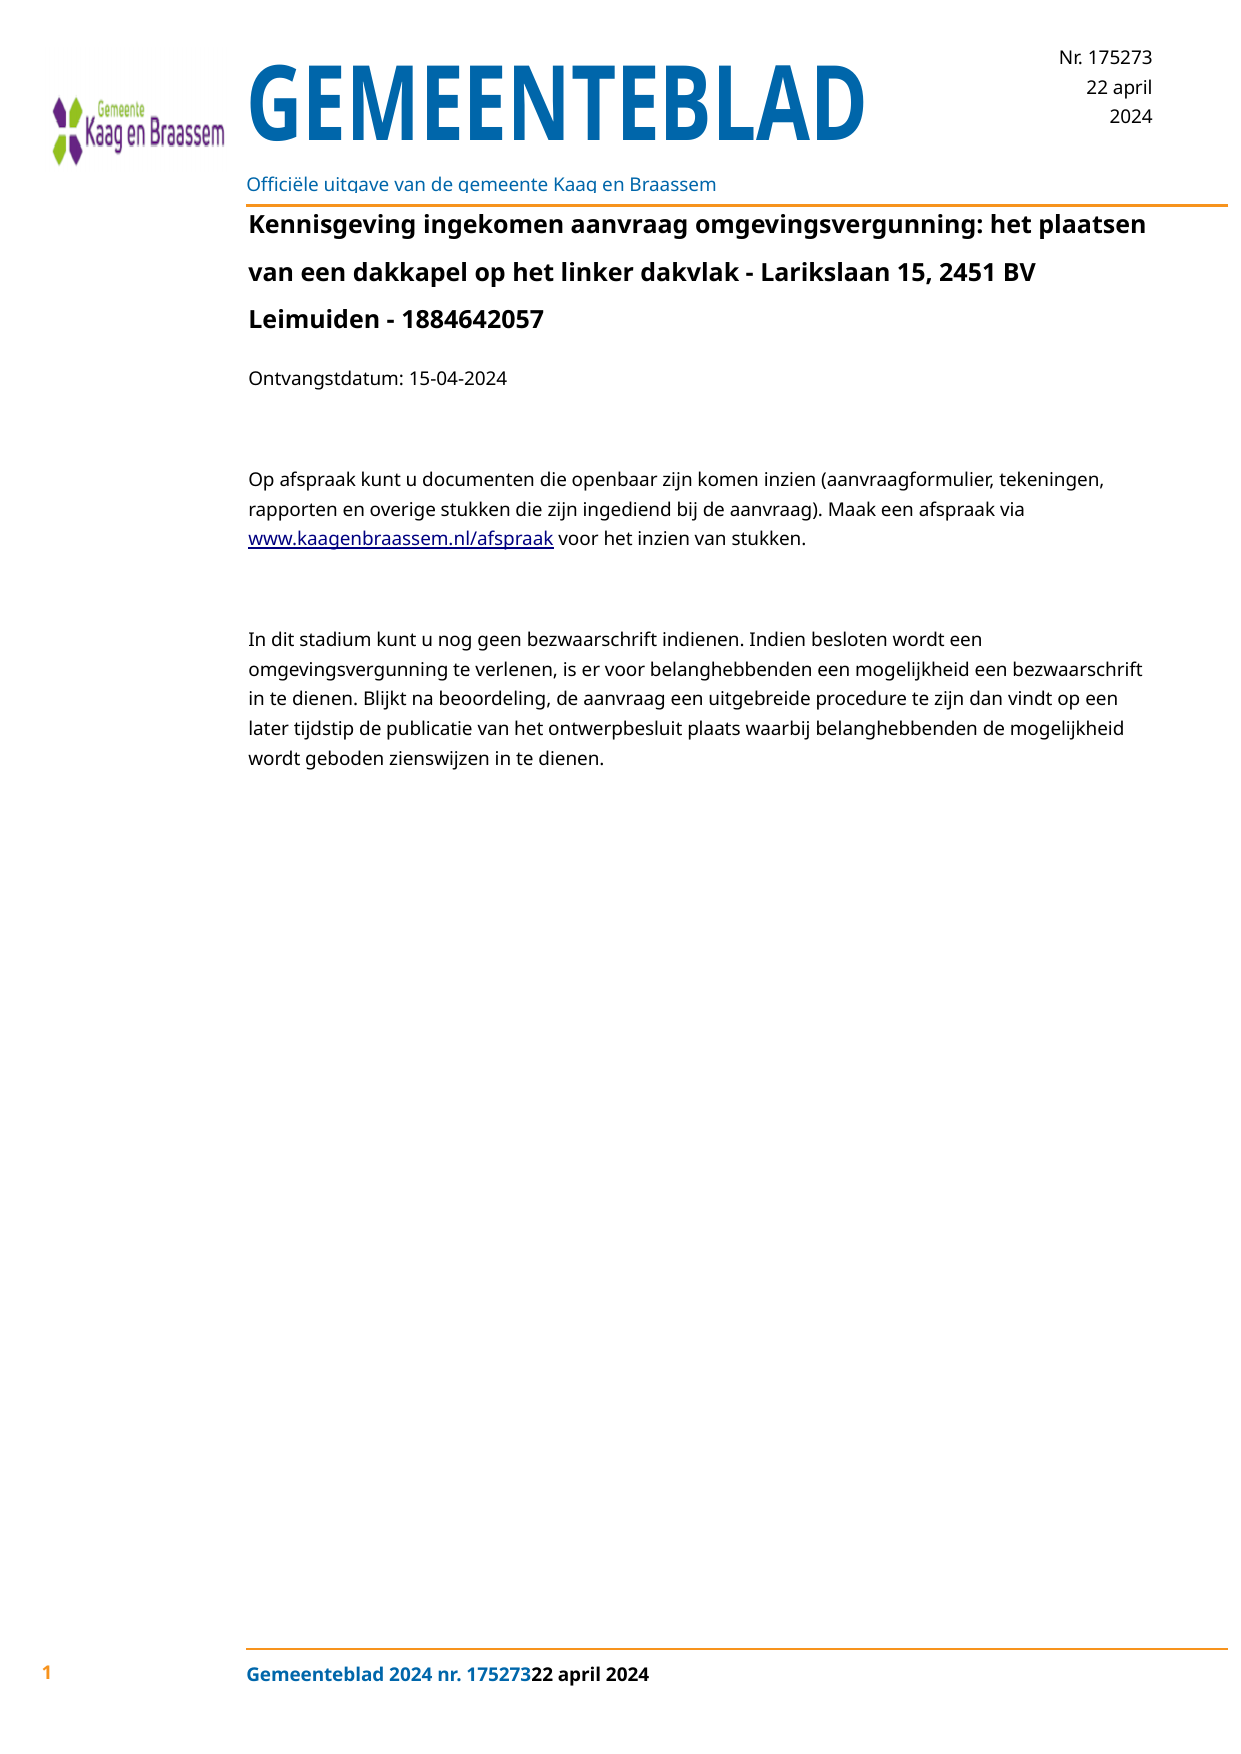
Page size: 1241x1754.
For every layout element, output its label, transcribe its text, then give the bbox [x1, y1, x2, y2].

text Kennisgeving ingekomen aanvraag omgevingsvergunning: het plaatsen van een dakkapel op het linker dakvlak - Larikslaan 15, 2451 BV Leimuiden - 1884642057 [248, 207, 1152, 336]
text Op afspraak kunt u documenten die openbaar zijn komen inzien (aanvraagformulier, tekeningen, rapporten en overige stukken die zijn ingediend bij de aanvraag). Maak een afspraak via www.kaagenbraassem.nl/afspraak voor het inzien van stukken. [248, 466, 1152, 551]
picture [41, 47, 231, 172]
text Ontvangstdatum: 15-04-2024 [248, 366, 1152, 391]
text In dit stadium kunt u nog geen bezwaarschrift indienen. Indien besloten wordt een omgevingsvergunning te verlenen, is er voor belanghebbenden een mogelijkheid een bezwaarschrift in te dienen. Blijkt na beoordeling, de aanvraag een uitgebreide procedure te zijn dan vindt op een later tijdstip de publicatie van het ontwerpbesluit plaats waarbij belanghebbenden de mogelijkheid wordt geboden zienswijzen in te dienen. [248, 626, 1152, 770]
